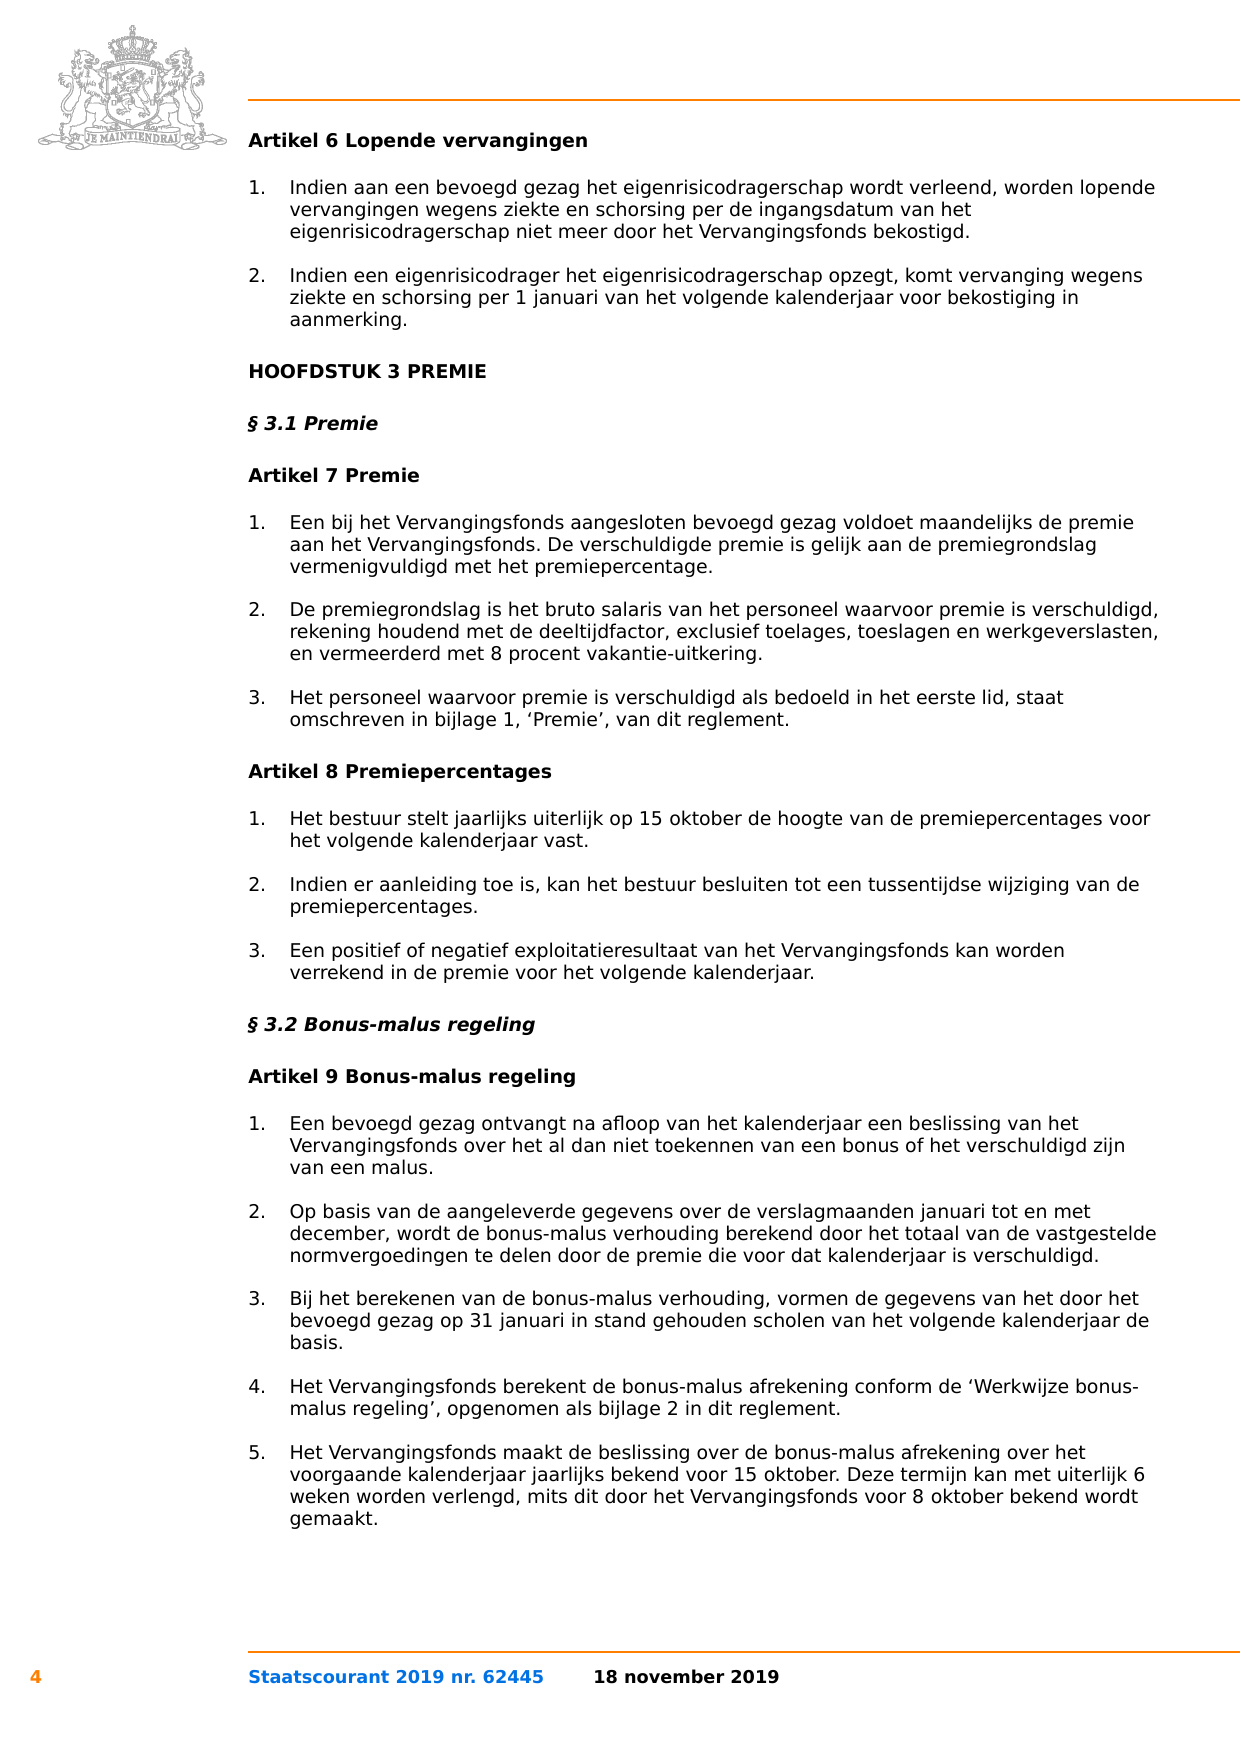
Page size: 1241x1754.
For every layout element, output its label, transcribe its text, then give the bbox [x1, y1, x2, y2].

text 1. Het bestuur stelt jaarlijks uiterlijk op 15 oktober de hoogte van de premiepercentages voor het volgende kalenderjaar vast. [248, 808, 1163, 852]
subtitle Artikel 6 Lopende vervangingen [248, 130, 1163, 152]
text 2. Indien er aanleiding toe is, kan het bestuur besluiten tot een tussentijdse wijziging van de premiepercentages. [248, 874, 1163, 918]
picture [38, 25, 227, 150]
subtitle HOOFDSTUK 3 PREMIE [248, 361, 1163, 383]
text 4. Het Vervangingsfonds berekent de bonus-malus afrekening conform de ‘Werkwijze bonus-malus regeling’, opgenomen als bijlage 2 in dit reglement. [248, 1376, 1163, 1420]
text 3. Het personeel waarvoor premie is verschuldigd als bedoeld in het eerste lid, staat omschreven in bijlage 1, ‘Premie’, van dit reglement. [248, 687, 1163, 731]
text 2. Indien een eigenrisicodrager het eigenrisicodragerschap opzegt, komt vervanging wegens ziekte en schorsing per 1 januari van het volgende kalenderjaar voor bekostiging in aanmerking. [248, 265, 1163, 331]
text 2. De premiegrondslag is het bruto salaris van het personeel waarvoor premie is verschuldigd, rekening houdend met de deeltijdfactor, exclusief toelages, toeslagen en werkgeverslasten, en vermeerderd met 8 procent vakantie-uitkering. [248, 599, 1163, 665]
text 3. Een positief of negatief exploitatieresultaat van het Vervangingsfonds kan worden verrekend in de premie voor het volgende kalenderjaar. [248, 940, 1163, 984]
subtitle Artikel 9 Bonus-malus regeling [248, 1066, 1163, 1088]
text 1. Een bevoegd gezag ontvangt na afloop van het kalenderjaar een beslissing van het Vervangingsfonds over het al dan niet toekennen van een bonus of het verschuldigd zijn van een malus. [248, 1113, 1163, 1179]
text 1. Een bij het Vervangingsfonds aangesloten bevoegd gezag voldoet maandelijks de premie aan het Vervangingsfonds. De verschuldigde premie is gelijk aan de premiegrondslag vermenigvuldigd met het premiepercentage. [248, 512, 1163, 577]
text 5. Het Vervangingsfonds maakt de beslissing over de bonus-malus afrekening over het voorgaande kalenderjaar jaarlijks bekend voor 15 oktober. Deze termijn kan met uiterlijk 6 weken worden verlengd, mits dit door het Vervangingsfonds voor 8 oktober bekend wordt gemaakt. [248, 1442, 1163, 1530]
subtitle Artikel 8 Premiepercentages [248, 761, 1163, 783]
text 1. Indien aan een bevoegd gezag het eigenrisicodragerschap wordt verleend, worden lopende vervangingen wegens ziekte en schorsing per de ingangsdatum van het eigenrisicodragerschap niet meer door het Vervangingsfonds bekostigd. [248, 177, 1163, 243]
subtitle § 3.1 Premie [248, 413, 1163, 434]
text 3. Bij het berekenen van de bonus-malus verhouding, vormen de gegevens van het door het bevoegd gezag op 31 januari in stand gehouden scholen van het volgende kalenderjaar de basis. [248, 1288, 1163, 1354]
subtitle Artikel 7 Premie [248, 464, 1163, 487]
text 2. Op basis van de aangeleverde gegevens over de verslagmaanden januari tot en met december, wordt de bonus-malus verhouding berekend door het totaal van de vastgestelde normvergoedingen te delen door de premie die voor dat kalenderjaar is verschuldigd. [248, 1201, 1163, 1266]
subtitle § 3.2 Bonus-malus regeling [248, 1014, 1163, 1036]
